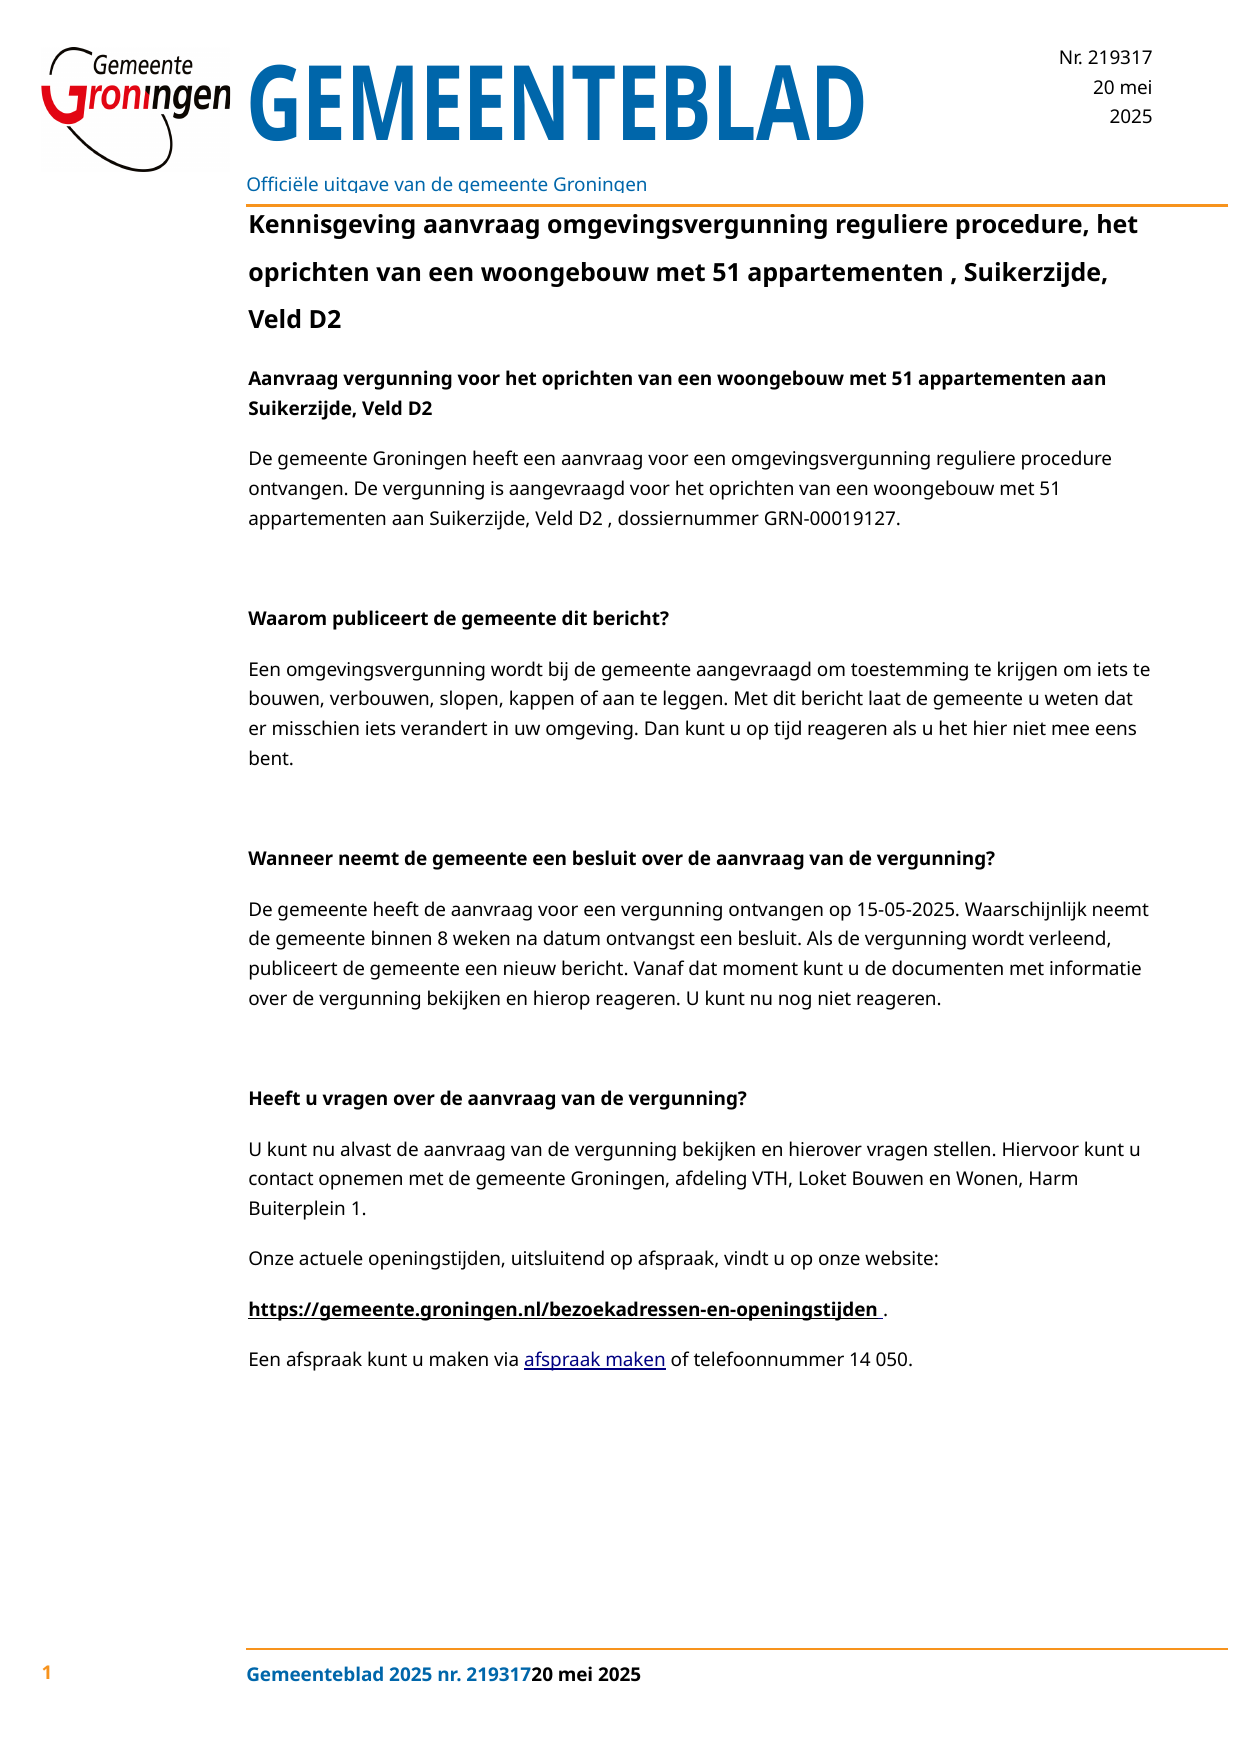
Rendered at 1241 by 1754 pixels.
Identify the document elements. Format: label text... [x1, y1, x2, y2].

text https://gemeente.groningen.nl/bezoekadressen-en-openingstijden . [248, 1296, 1152, 1322]
text Onze actuele openingstijden, uitsluitend op afspraak, vindt u op onze website: [248, 1246, 1152, 1271]
text Wanneer neemt de gemeente een besluit over de aanvraag van de vergunning? [248, 846, 1152, 871]
text De gemeente heeft de aanvraag voor een vergunning ontvangen op 15-05-2025. Waarschijnlijk neemt de gemeente binnen 8 weken na datum ontvangst een besluit. Als de vergunning wordt verleend, publiceert de gemeente een nieuw bericht. Vanaf dat moment kunt u de documenten met informatie over de vergunning bekijken en hierop reageren. U kunt nu nog niet reageren. [248, 896, 1152, 1010]
picture [41, 47, 231, 172]
text Een omgevingsvergunning wordt bij de gemeente aangevraagd om toestemming te krijgen om iets te bouwen, verbouwen, slopen, kappen of aan te leggen. Met dit bericht laat de gemeente u weten dat er misschien iets verandert in uw omgeving. Dan kunt u op tijd reageren als u het hier niet mee eens bent. [248, 656, 1152, 770]
text De gemeente Groningen heeft een aanvraag voor een omgevingsvergunning reguliere procedure ontvangen. De vergunning is aangevraagd voor het oprichten van een woongebouw met 51 appartementen aan Suikerzijde, Veld D2 , dossiernummer GRN-00019127. [248, 446, 1152, 530]
text Kennisgeving aanvraag omgevingsvergunning reguliere procedure, het oprichten van een woongebouw met 51 appartementen , Suikerzijde, Veld D2 [248, 207, 1152, 336]
text Aanvraag vergunning voor het oprichten van een woongebouw met 51 appartementen aan Suikerzijde, Veld D2 [248, 366, 1152, 421]
text U kunt nu alvast de aanvraag van de vergunning bekijken en hierover vragen stellen. Hiervoor kunt u contact opnemen met de gemeente Groningen, afdeling VTH, Loket Bouwen en Wonen, Harm Buiterplein 1. [248, 1136, 1152, 1221]
text Waarom publiceert de gemeente dit bericht? [248, 606, 1152, 631]
text Heeft u vragen over de aanvraag van de vergunning? [248, 1086, 1152, 1111]
text Een afspraak kunt u maken via afspraak maken of telefoonnummer 14 050. [248, 1346, 1152, 1372]
